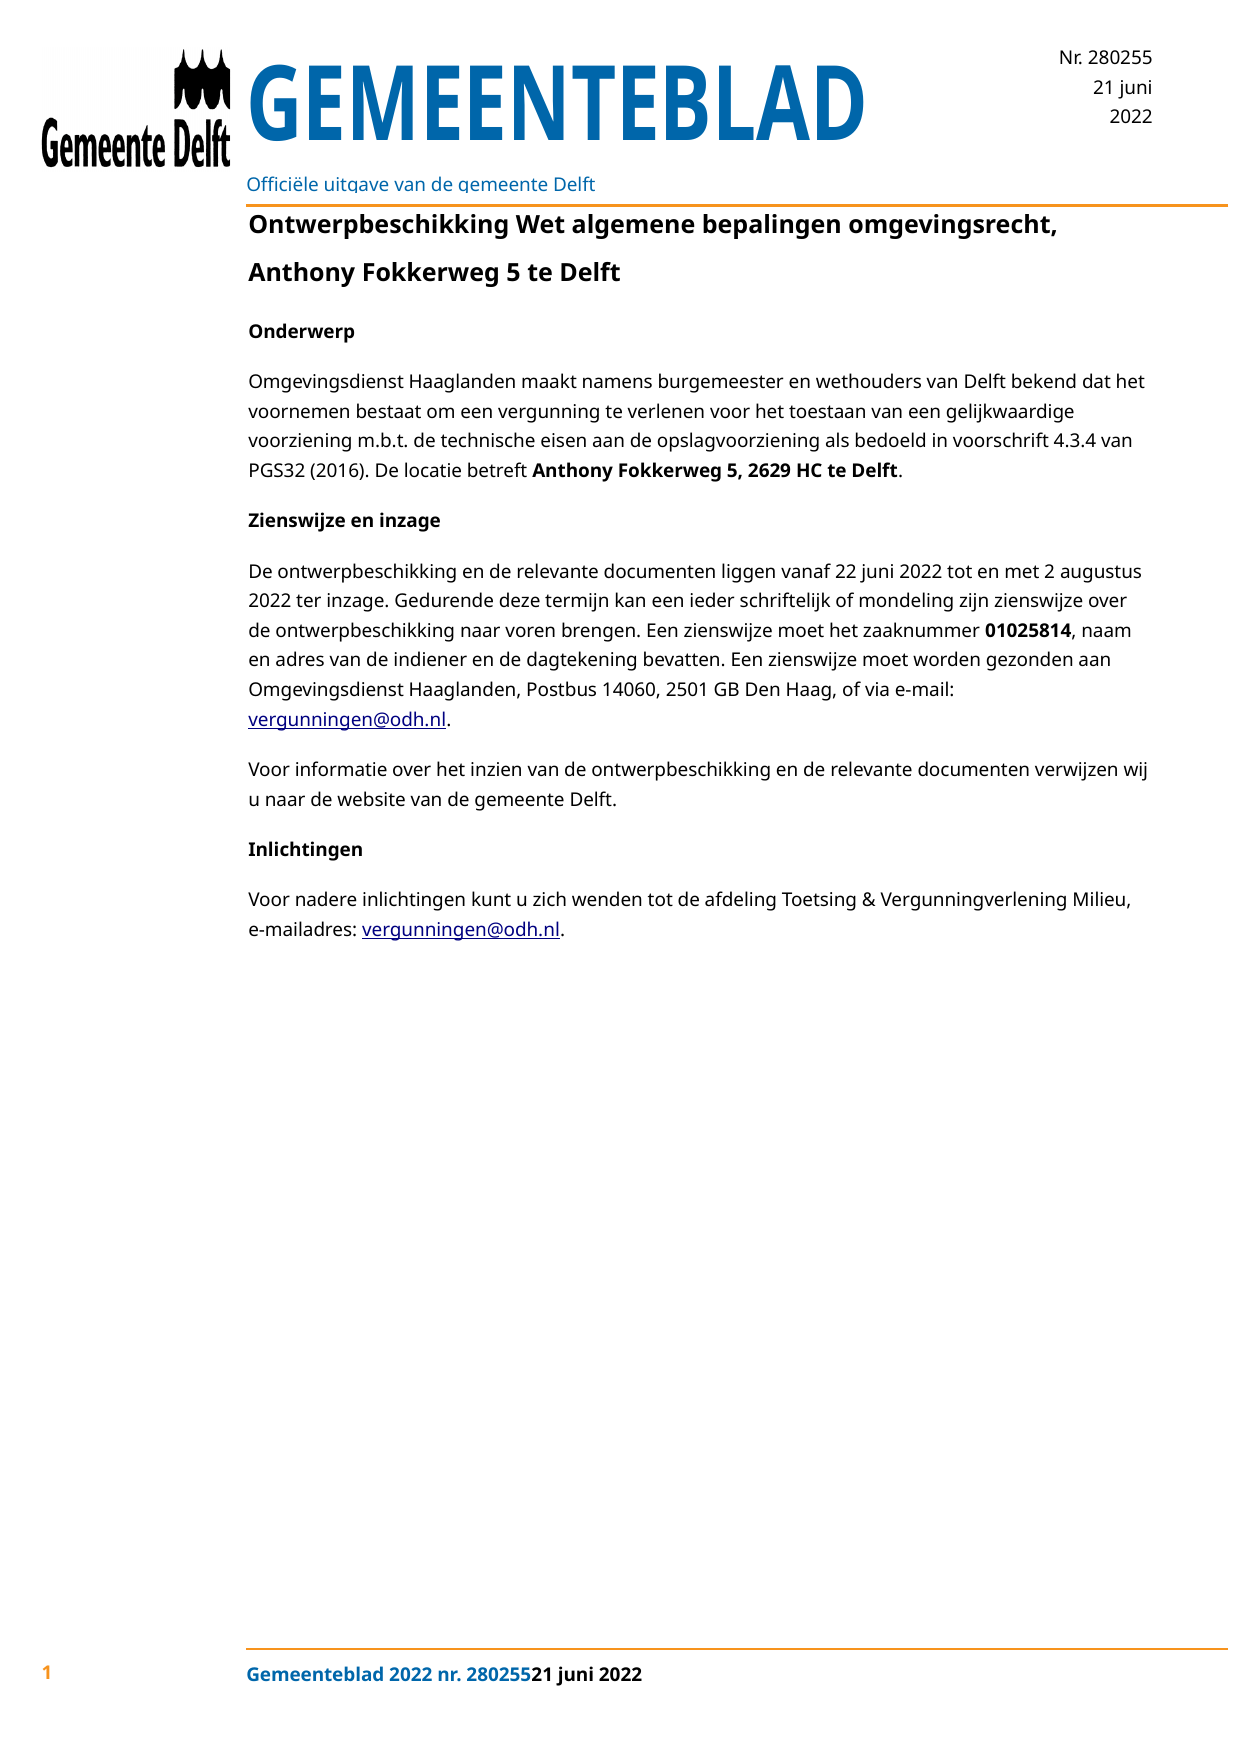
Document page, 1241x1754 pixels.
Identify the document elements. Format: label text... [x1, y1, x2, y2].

text Inlichtingen [248, 836, 1152, 862]
text Zienswijze en inzage [248, 507, 1152, 533]
text Omgevingsdienst Haaglanden maakt namens burgemeester en wethouders van Delft bekend dat het voornemen bestaat om een vergunning te verlenen voor het toestaan van een gelijkwaardige voorziening m.b.t. de technische eisen aan de opslagvoorziening als bedoeld in voorschrift 4.3.4 van PGS32 (2016). De locatie betreft Anthony Fokkerweg 5, 2629 HC te Delft. [248, 368, 1152, 483]
text Voor nadere inlichtingen kunt u zich wenden tot de afdeling Toetsing & Vergunningverlening Milieu, e-mailadres: vergunningen@odh.nl. [248, 887, 1152, 942]
text Voor informatie over het inzien van de ontwerpbeschikking en de relevante documenten verwijzen wij u naar de website van de gemeente Delft. [248, 756, 1152, 812]
text Ontwerpbeschikking Wet algemene bepalingen omgevingsrecht, Anthony Fokkerweg 5 te Delft [248, 207, 1152, 288]
text De ontwerpbeschikking en de relevante documenten liggen vanaf 22 juni 2022 tot en met 2 augustus 2022 ter inzage. Gedurende deze termijn kan een ieder schriftelijk of mondeling zijn zienswijze over de ontwerpbeschikking naar voren brengen. Een zienswijze moet het zaaknummer 01025814, naam en adres van de indiener en de dagtekening bevatten. Een zienswijze moet worden gezonden aan Omgevingsdienst Haaglanden, Postbus 14060, 2501 GB Den Haag, of via e-mail: vergunningen@odh.nl. [248, 558, 1152, 732]
text Onderwerp [248, 318, 1152, 344]
picture [41, 47, 231, 172]
